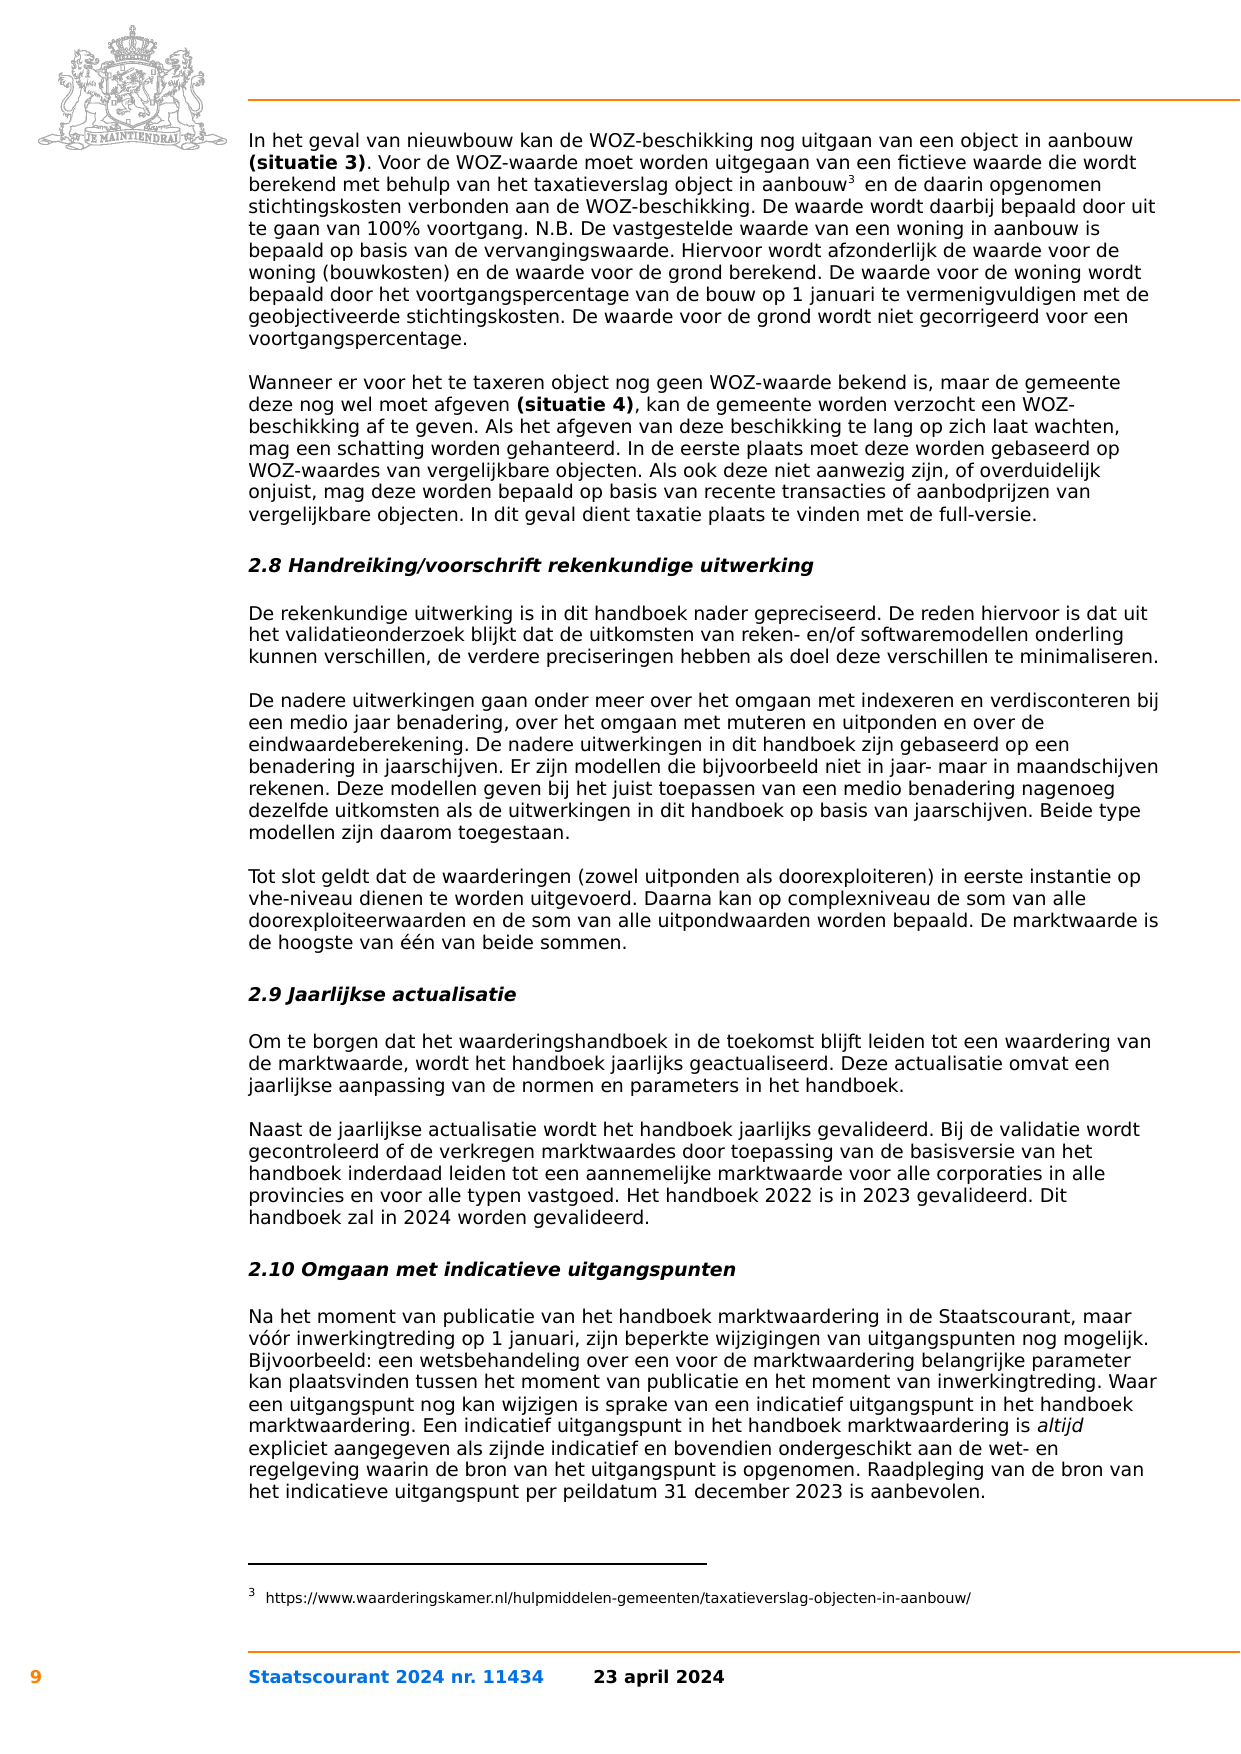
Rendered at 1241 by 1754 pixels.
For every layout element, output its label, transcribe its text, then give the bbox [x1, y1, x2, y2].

text In het geval van nieuwbouw kan de WOZ-beschikking nog uitgaan van een object in aanbouw (situatie 3). Voor de WOZ-waarde moet worden uitgegaan van een fictieve waarde die wordt berekend met behulp van het taxatieverslag object in aanbouw en de daarin opgenomen stichtingskosten verbonden aan de WOZ-beschikking. De waarde wordt daarbij bepaald door uit te gaan van 100% voortgang. N.B. De vastgestelde waarde van een woning in aanbouw is bepaald op basis van de vervangingswaarde. Hiervoor wordt afzonderlijk de waarde voor de woning (bouwkosten) en de waarde voor de grond berekend. De waarde voor de woning wordt bepaald door het voortgangspercentage van de bouw op 1 januari te vermenigvuldigen met de geobjectiveerde stichtingskosten. De waarde voor de grond wordt niet gecorrigeerd voor een voortgangspercentage. [248, 130, 1163, 350]
text https://www.waarderingskamer.nl/hulpmiddelen-gemeenten/taxatieverslag-objecten-in-aanbouw/ [248, 1586, 1163, 1608]
subtitle 2.8 Handreiking/voorschrift rekenkundige uitwerking [248, 555, 1163, 577]
subtitle 2.10 Omgaan met indicatieve uitgangspunten [248, 1258, 1163, 1281]
text Tot slot geldt dat de waarderingen (zowel uitponden als doorexploiteren) in eerste instantie op vhe-niveau dienen te worden uitgevoerd. Daarna kan op complexniveau de som van alle doorexploiteerwaarden en de som van alle uitpondwaarden worden bepaald. De marktwaarde is de hoogste van één van beide sommen. [248, 866, 1163, 954]
subtitle 2.9 Jaarlijkse actualisatie [248, 984, 1163, 1006]
text De rekenkundige uitwerking is in dit handboek nader gepreciseerd. De reden hiervoor is dat uit het validatieonderzoek blijkt dat de uitkomsten van reken- en/of softwaremodellen onderling kunnen verschillen, de verdere preciseringen hebben als doel deze verschillen te minimaliseren. [248, 602, 1163, 668]
text Om te borgen dat het waarderingshandboek in de toekomst blijft leiden tot een waardering van de marktwaarde, wordt het handboek jaarlijks geactualiseerd. Deze actualisatie omvat een jaarlijkse aanpassing van de normen en parameters in het handboek. [248, 1031, 1163, 1097]
text Wanneer er voor het te taxeren object nog geen WOZ-waarde bekend is, maar de gemeente deze nog wel moet afgeven (situatie 4), kan de gemeente worden verzocht een WOZ-beschikking af te geven. Als het afgeven van deze beschikking te lang op zich laat wachten, mag een schatting worden gehanteerd. In de eerste plaats moet deze worden gebaseerd op WOZ-waardes van vergelijkbare objecten. Als ook deze niet aanwezig zijn, of overduidelijk onjuist, mag deze worden bepaald op basis van recente transacties of aanbodprijzen van vergelijkbare objecten. In dit geval dient taxatie plaats te vinden met de full-versie. [248, 372, 1163, 525]
text Naast de jaarlijkse actualisatie wordt het handboek jaarlijks gevalideerd. Bij de validatie wordt gecontroleerd of de verkregen marktwaardes door toepassing van de basisversie van het handboek inderdaad leiden tot een aannemelijke marktwaarde voor alle corporaties in alle provincies en voor alle typen vastgoed. Het handboek 2022 is in 2023 gevalideerd. Dit handboek zal in 2024 worden gevalideerd. [248, 1119, 1163, 1228]
text Na het moment van publicatie van het handboek marktwaardering in de Staatscourant, maar vóór inwerkingtreding op 1 januari, zijn beperkte wijzigingen van uitgangspunten nog mogelijk. Bijvoorbeeld: een wetsbehandeling over een voor de marktwaardering belangrijke parameter kan plaatsvinden tussen het moment van publicatie en het moment van inwerkingtreding. Waar een uitgangspunt nog kan wijzigen is sprake van een indicatief uitgangspunt in het handboek marktwaardering. Een indicatief uitgangspunt in het handboek marktwaardering is altijd expliciet aangegeven als zijnde indicatief en bovendien ondergeschikt aan de wet- en regelgeving waarin de bron van het uitgangspunt is opgenomen. Raadpleging van de bron van het indicatieve uitgangspunt per peildatum 31 december 2023 is aanbevolen. [248, 1306, 1163, 1503]
text De nadere uitwerkingen gaan onder meer over het omgaan met indexeren en verdisconteren bij een medio jaar benadering, over het omgaan met muteren en uitponden en over de eindwaardeberekening. De nadere uitwerkingen in dit handboek zijn gebaseerd op een benadering in jaarschijven. Er zijn modellen die bijvoorbeeld niet in jaar- maar in maandschijven rekenen. Deze modellen geven bij het juist toepassen van een medio benadering nagenoeg dezelfde uitkomsten als de uitwerkingen in dit handboek op basis van jaarschijven. Beide type modellen zijn daarom toegestaan. [248, 690, 1163, 844]
picture [38, 25, 227, 150]
